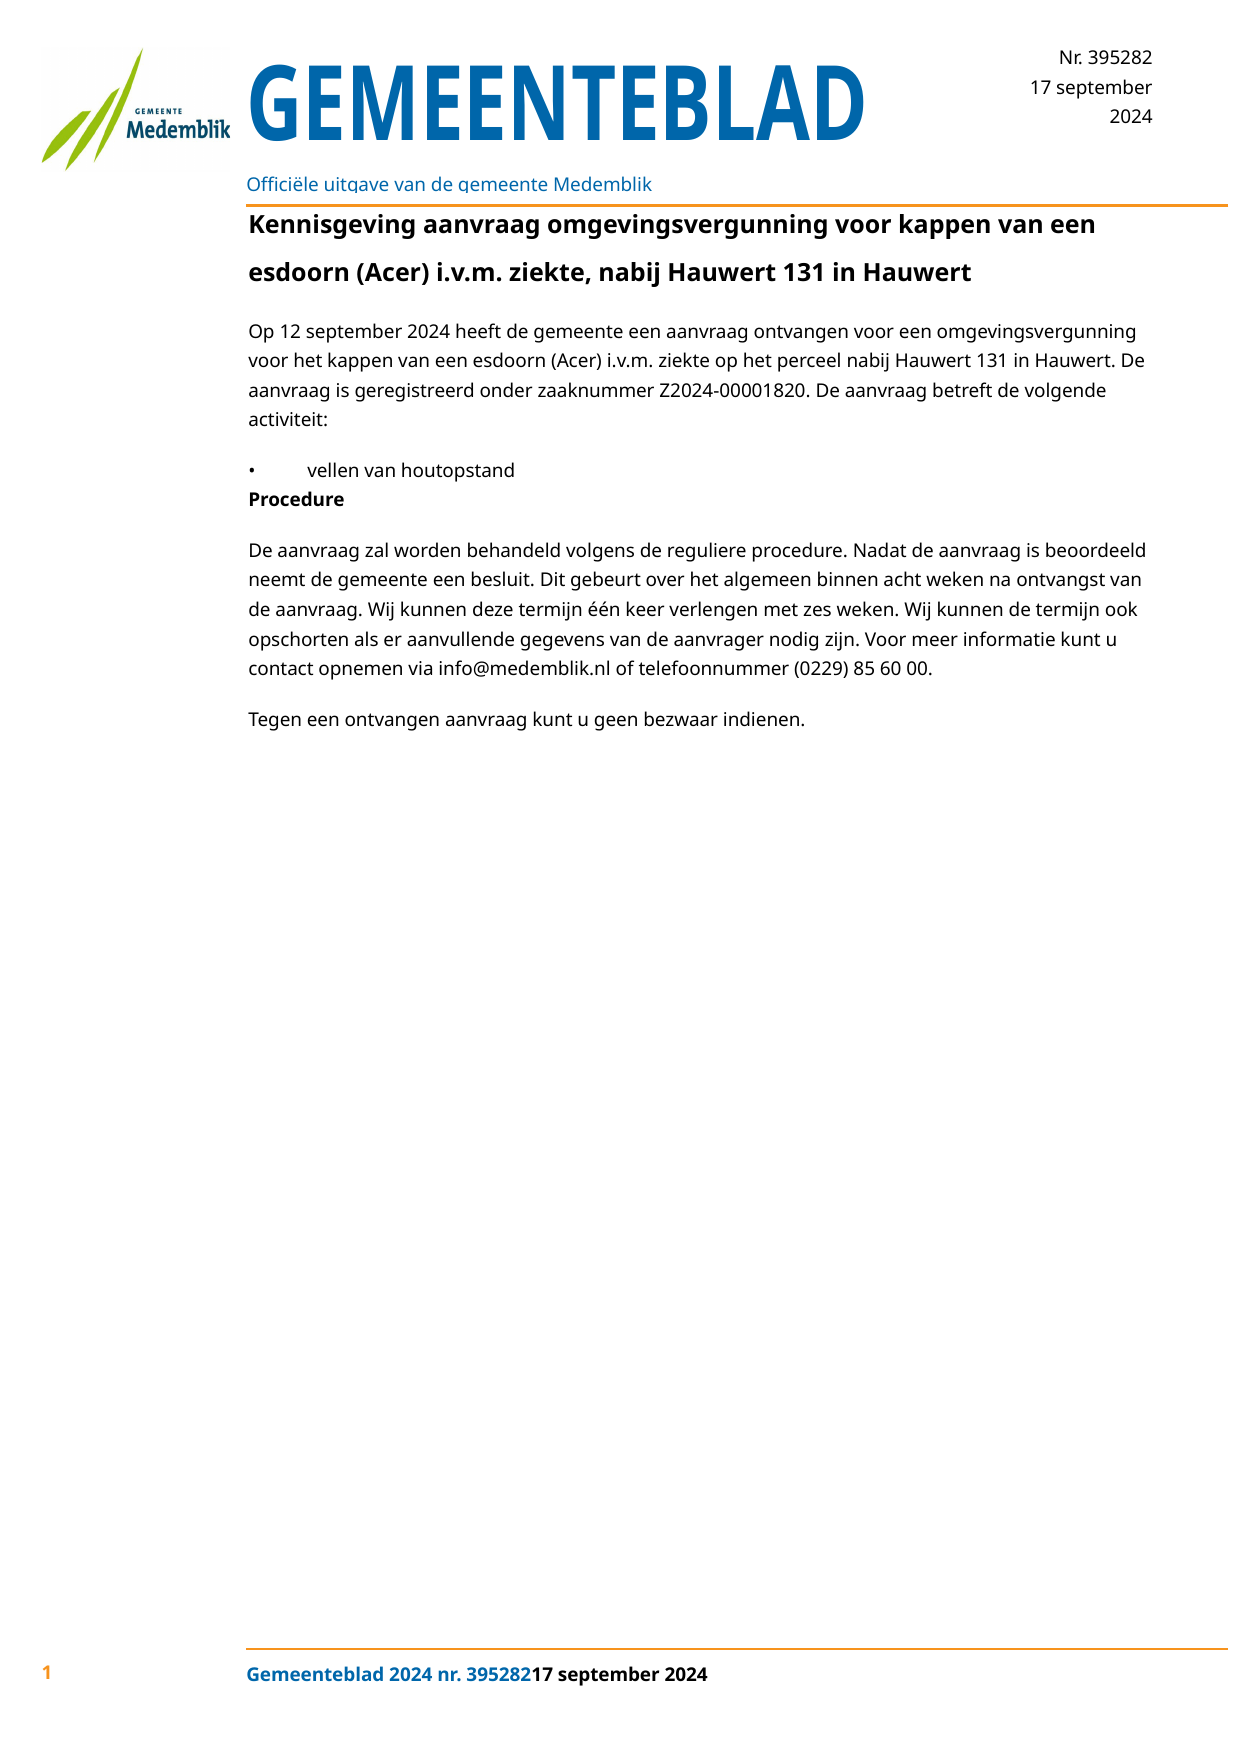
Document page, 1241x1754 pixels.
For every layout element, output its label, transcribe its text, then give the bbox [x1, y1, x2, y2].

text Tegen een ontvangen aanvraag kunt u geen bezwaar indienen. [248, 706, 1152, 732]
text De aanvraag zal worden behandeld volgens de reguliere procedure. Nadat de aanvraag is beoordeeld neemt de gemeente een besluit. Dit gebeurt over het algemeen binnen acht weken na ontvangst van de aanvraag. Wij kunnen deze termijn één keer verlengen met zes weken. Wij kunnen de termijn ook opschorten als er aanvullende gegevens van de aanvrager nodig zijn. Voor meer informatie kunt u contact opnemen via info@medemblik.nl of telefoonnummer (0229) 85 60 00. [248, 537, 1152, 681]
text Kennisgeving aanvraag omgevingsvergunning voor kappen van een esdoorn (Acer) i.v.m. ziekte, nabij Hauwert 131 in Hauwert [248, 207, 1152, 288]
text Op 12 september 2024 heeft de gemeente een aanvraag ontvangen voor een omgevingsvergunning voor het kappen van een esdoorn (Acer) i.v.m. ziekte op het perceel nabij Hauwert 131 in Hauwert. De aanvraag is geregistreerd onder zaaknummer Z2024-00001820. De aanvraag betreft de volgende activiteit: [248, 318, 1152, 432]
text Procedure [248, 487, 1152, 512]
picture [41, 47, 231, 172]
list vellen van houtopstand [248, 457, 1152, 483]
